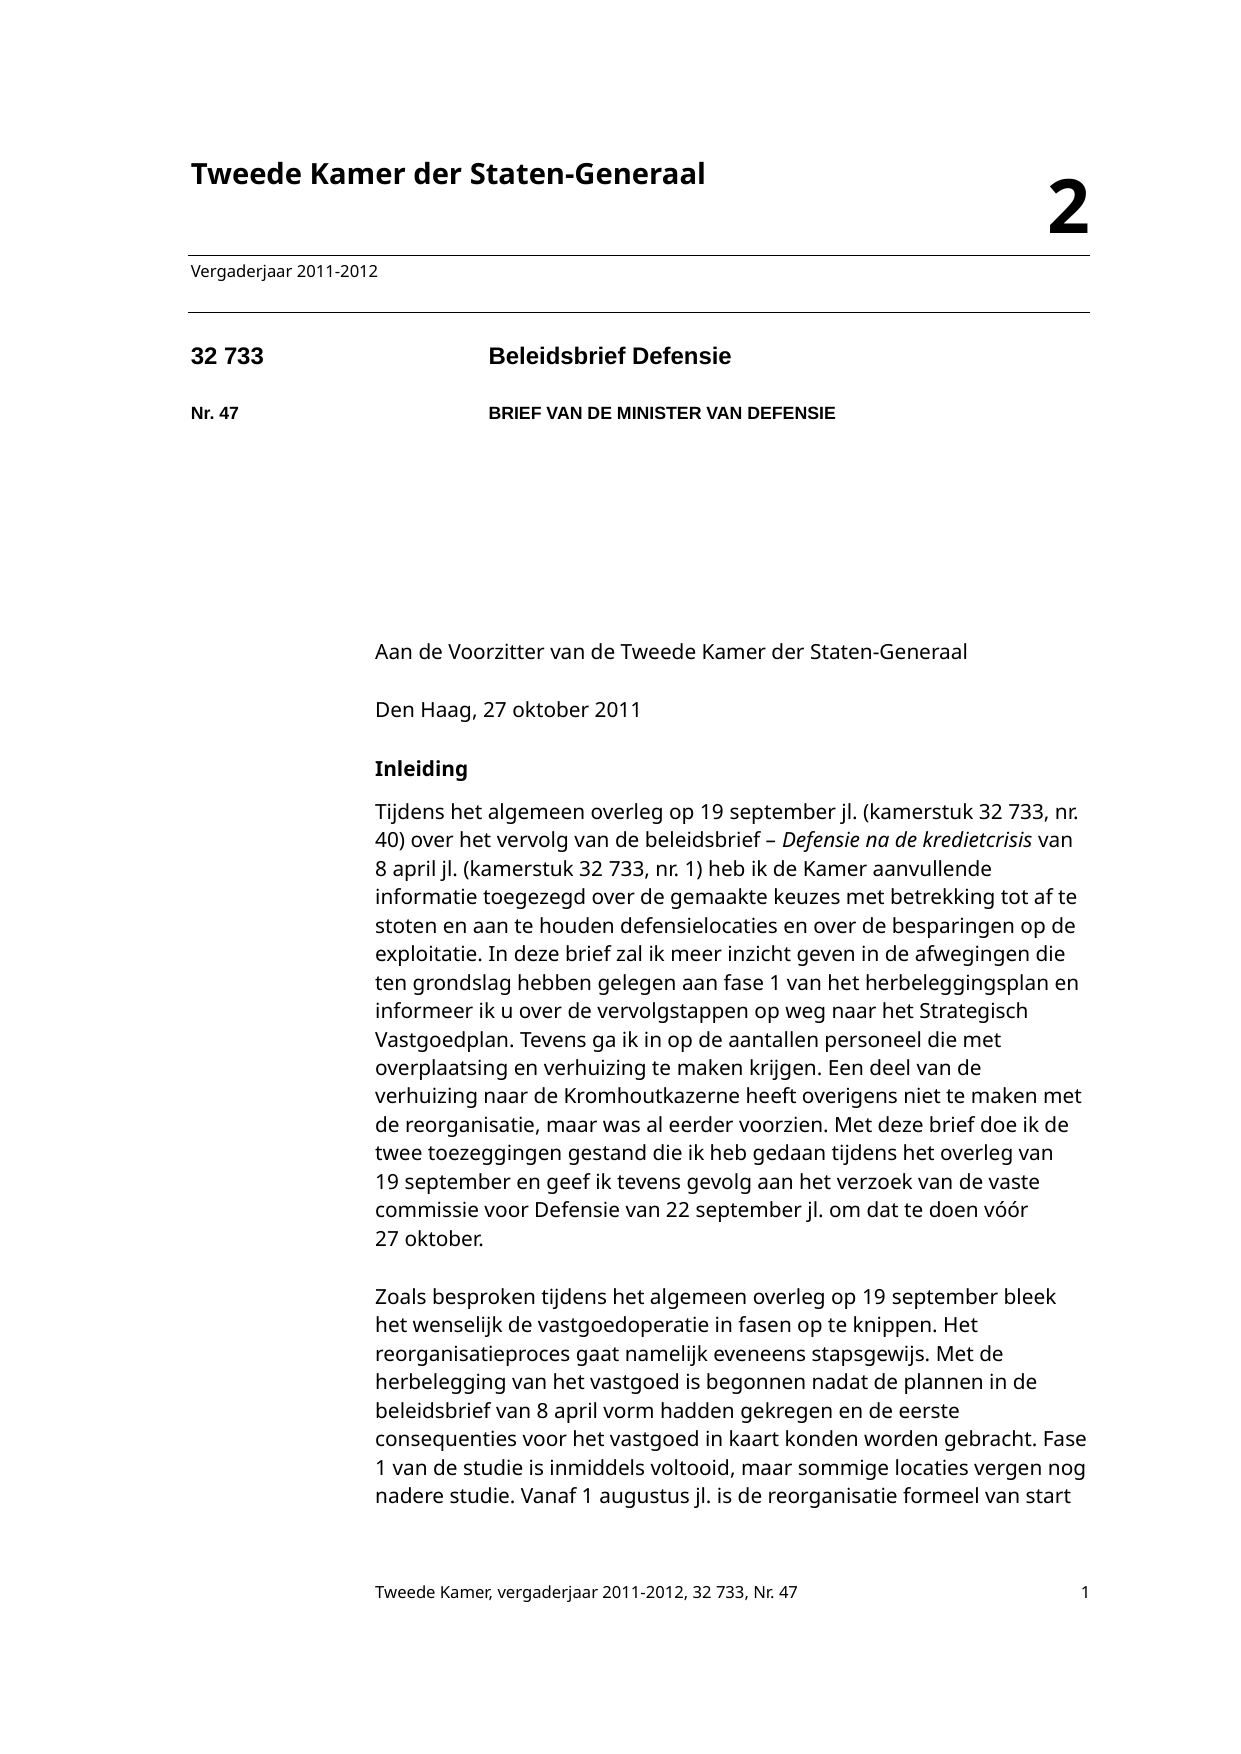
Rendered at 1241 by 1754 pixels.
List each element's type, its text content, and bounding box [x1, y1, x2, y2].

table_header Tweede Kamer der Staten-Generaal [188, 150, 909, 255]
table_cell Vergaderjaar 2011-2012 [188, 256, 485, 312]
text Inleiding [375, 754, 1090, 782]
table_cell [188, 313, 485, 339]
text Aan de Voorzitter van de Tweede Kamer der Staten-Generaal [375, 637, 1090, 665]
text Den Haag, 27 oktober 2011 [375, 695, 1090, 724]
table_cell 32 733 [188, 339, 485, 399]
table_cell Nr. 47 [188, 399, 485, 518]
table_cell [485, 313, 1090, 339]
text Zoals besproken tijdens het algemeen overleg op 19 september bleek het wenselijk de vastgoedoperatie in fasen op te knippen. Het reorganisatieproces gaat namelijk eveneens stapsgewijs. Met de herbelegging van het vastgoed is begonnen nadat de plannen in de beleidsbrief van 8 april vorm hadden gekregen en de eerste consequenties voor het vastgoed in kaart konden worden gebracht. Fase 1 van de studie is inmiddels voltooid, maar sommige locaties vergen nog nadere studie. Vanaf 1 augustus jl. is de reorganisatie formeel van start [375, 1282, 1090, 1510]
table_cell [485, 256, 1090, 312]
text Tijdens het algemeen overleg op 19 september jl. (kamerstuk 32 733, nr. 40) over het vervolg van de beleidsbrief – Defensie na de kredietcrisis van 8 april jl. (kamerstuk 32 733, nr. 1) heb ik de Kamer aanvullende informatie toegezegd over de gemaakte keuzes met betrekking tot af te stoten en aan te houden defensielocaties en over de besparingen op de exploitatie. In deze brief zal ik meer inzicht geven in de afwegingen die ten grondslag hebben gelegen aan fase 1 van het herbeleggingsplan en informeer ik u over de vervolgstappen op weg naar het Strategisch Vastgoedplan. Tevens ga ik in op de aantallen personeel die met overplaatsing en verhuizing te maken krijgen. Een deel van de verhuizing naar de Kromhoutkazerne heeft overigens niet te maken met de reorganisatie, maar was al eerder voorzien. Met deze brief doe ik de twee toezeggingen gestand die ik heb gedaan tijdens het overleg van 19 september en geef ik tevens gevolg aan het verzoek van de vaste commissie voor Defensie van 22 september jl. om dat te doen vóór 27 oktober. [375, 797, 1090, 1252]
table_cell BRIEF VAN DE MINISTER VAN DEFENSIE [485, 399, 1090, 518]
table_header 2 [910, 150, 1090, 255]
table_cell Beleidsbrief Defensie [485, 339, 1090, 399]
